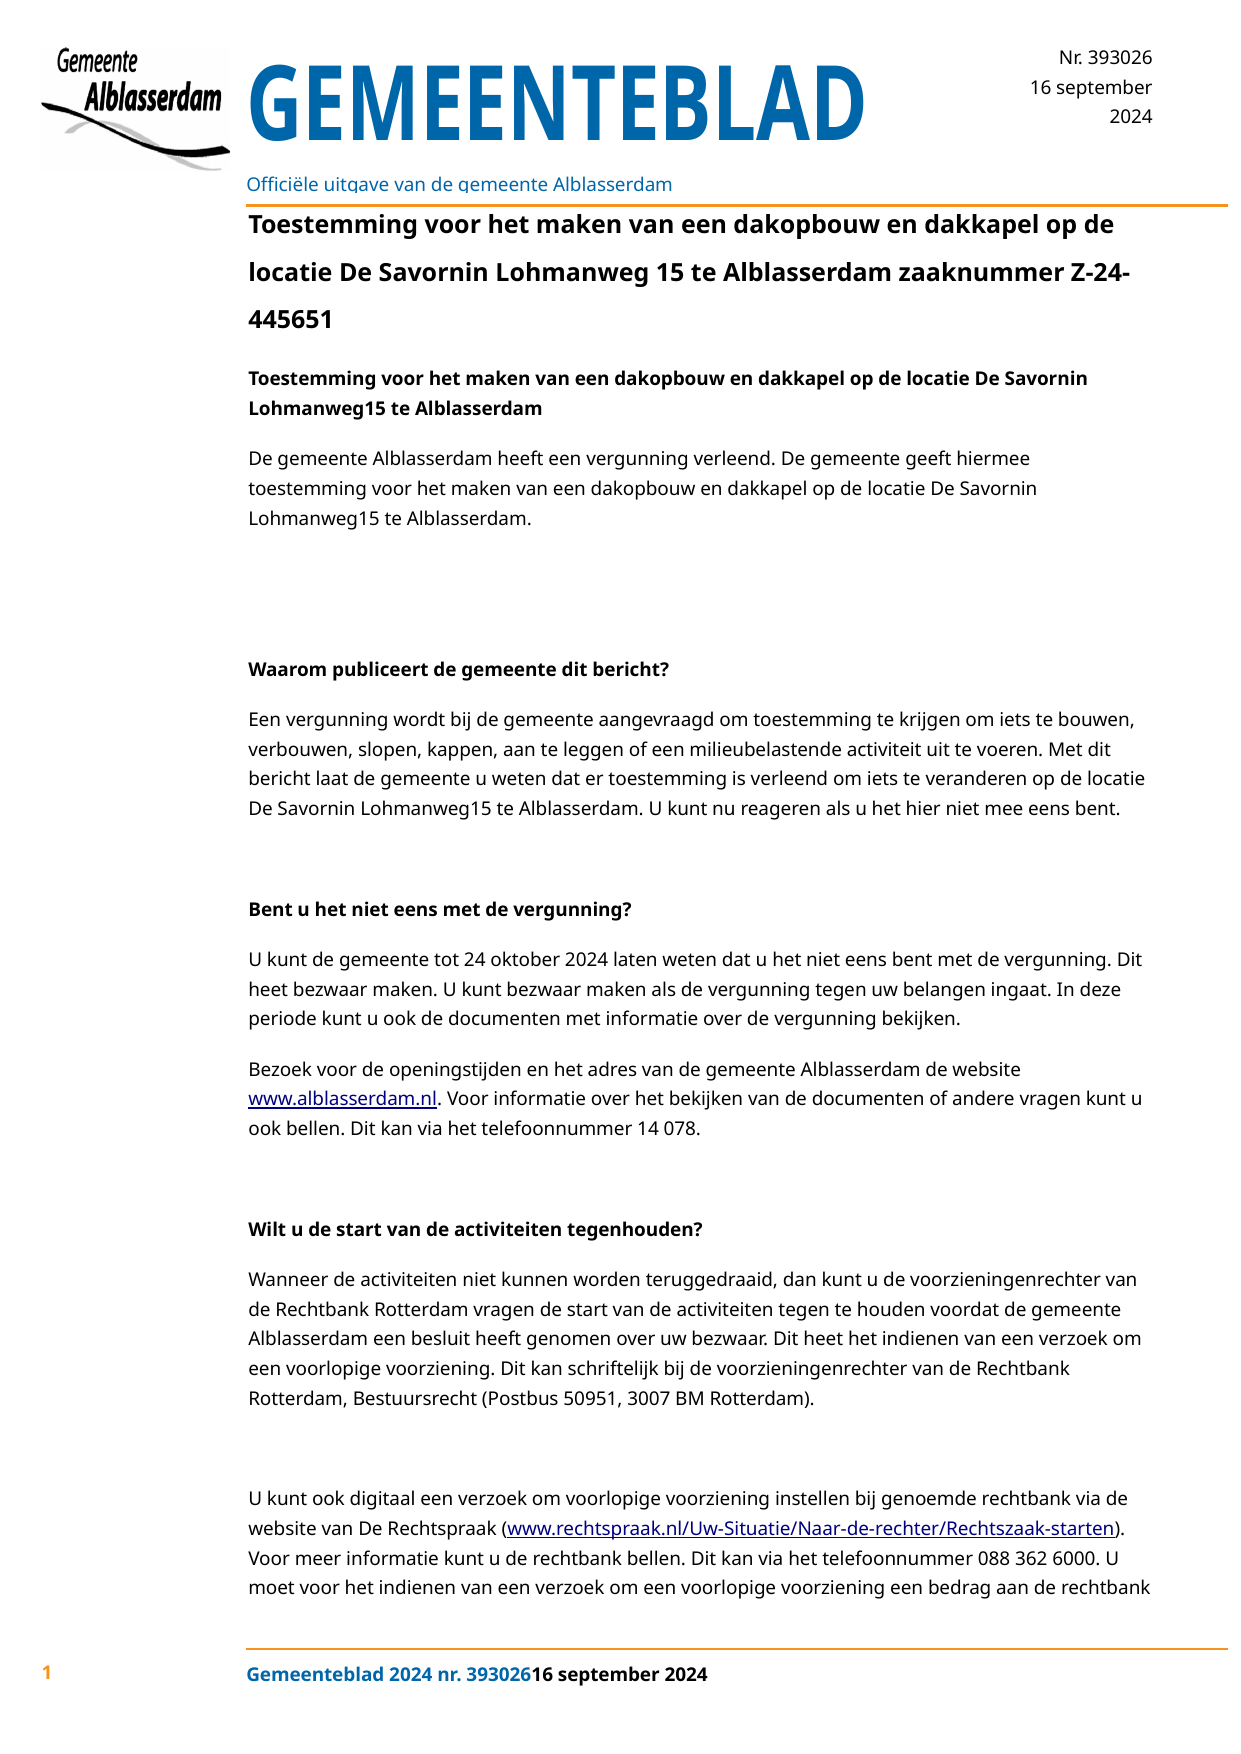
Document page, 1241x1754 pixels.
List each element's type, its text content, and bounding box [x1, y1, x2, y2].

text U kunt de gemeente tot 24 oktober 2024 laten weten dat u het niet eens bent met de vergunning. Dit heet bezwaar maken. U kunt bezwaar maken als de vergunning tegen uw belangen ingaat. In deze periode kunt u ook de documenten met informatie over de vergunning bekijken. [248, 946, 1152, 1031]
text Toestemming voor het maken van een dakopbouw en dakkapel op de locatie De Savornin Lohmanweg 15 te Alblasserdam zaaknummer Z-24-445651 [248, 207, 1152, 336]
text Waarom publiceert de gemeente dit bericht? [248, 656, 1152, 682]
text U kunt ook digitaal een verzoek om voorlopige voorziening instellen bij genoemde rechtbank via de website van De Rechtspraak (www.rechtspraak.nl/Uw-Situatie/Naar-de-rechter/Rechtszaak-starten). Voor meer informatie kunt u de rechtbank bellen. Dit kan via het telefoonnummer 088 362 6000. U moet voor het indienen van een verzoek om een voorlopige voorziening een bedrag aan de rechtbank [248, 1486, 1152, 1600]
text Wilt u de start van de activiteiten tegenhouden? [248, 1216, 1152, 1242]
text Toestemming voor het maken van een dakopbouw en dakkapel op de locatie De Savornin Lohmanweg15 te Alblasserdam [248, 366, 1152, 421]
text Een vergunning wordt bij de gemeente aangevraagd om toestemming te krijgen om iets te bouwen, verbouwen, slopen, kappen, aan te leggen of een milieubelastende activiteit uit te voeren. Met dit bericht laat de gemeente u weten dat er toestemming is verleend om iets te veranderen op de locatie De Savornin Lohmanweg15 te Alblasserdam. U kunt nu reageren als u het hier niet mee eens bent. [248, 706, 1152, 821]
text De gemeente Alblasserdam heeft een vergunning verleend. De gemeente geeft hiermee toestemming voor het maken van een dakopbouw en dakkapel op de locatie De Savornin Lohmanweg15 te Alblasserdam. [248, 446, 1152, 530]
picture [41, 47, 231, 172]
text Bent u het niet eens met de vergunning? [248, 896, 1152, 922]
text Wanneer de activiteiten niet kunnen worden teruggedraaid, dan kunt u de voorzieningenrechter van de Rechtbank Rotterdam vragen de start van de activiteiten tegen te houden voordat de gemeente Alblasserdam een besluit heeft genomen over uw bezwaar. Dit heet het indienen van een verzoek om een voorlopige voorziening. Dit kan schriftelijk bij de voorzieningenrechter van de Rechtbank Rotterdam, Bestuursrecht (Postbus 50951, 3007 BM Rotterdam). [248, 1266, 1152, 1410]
text Bezoek voor de openingstijden en het adres van de gemeente Alblasserdam de website www.alblasserdam.nl. Voor informatie over het bekijken van de documenten of andere vragen kunt u ook bellen. Dit kan via het telefoonnummer 14 078. [248, 1056, 1152, 1141]
